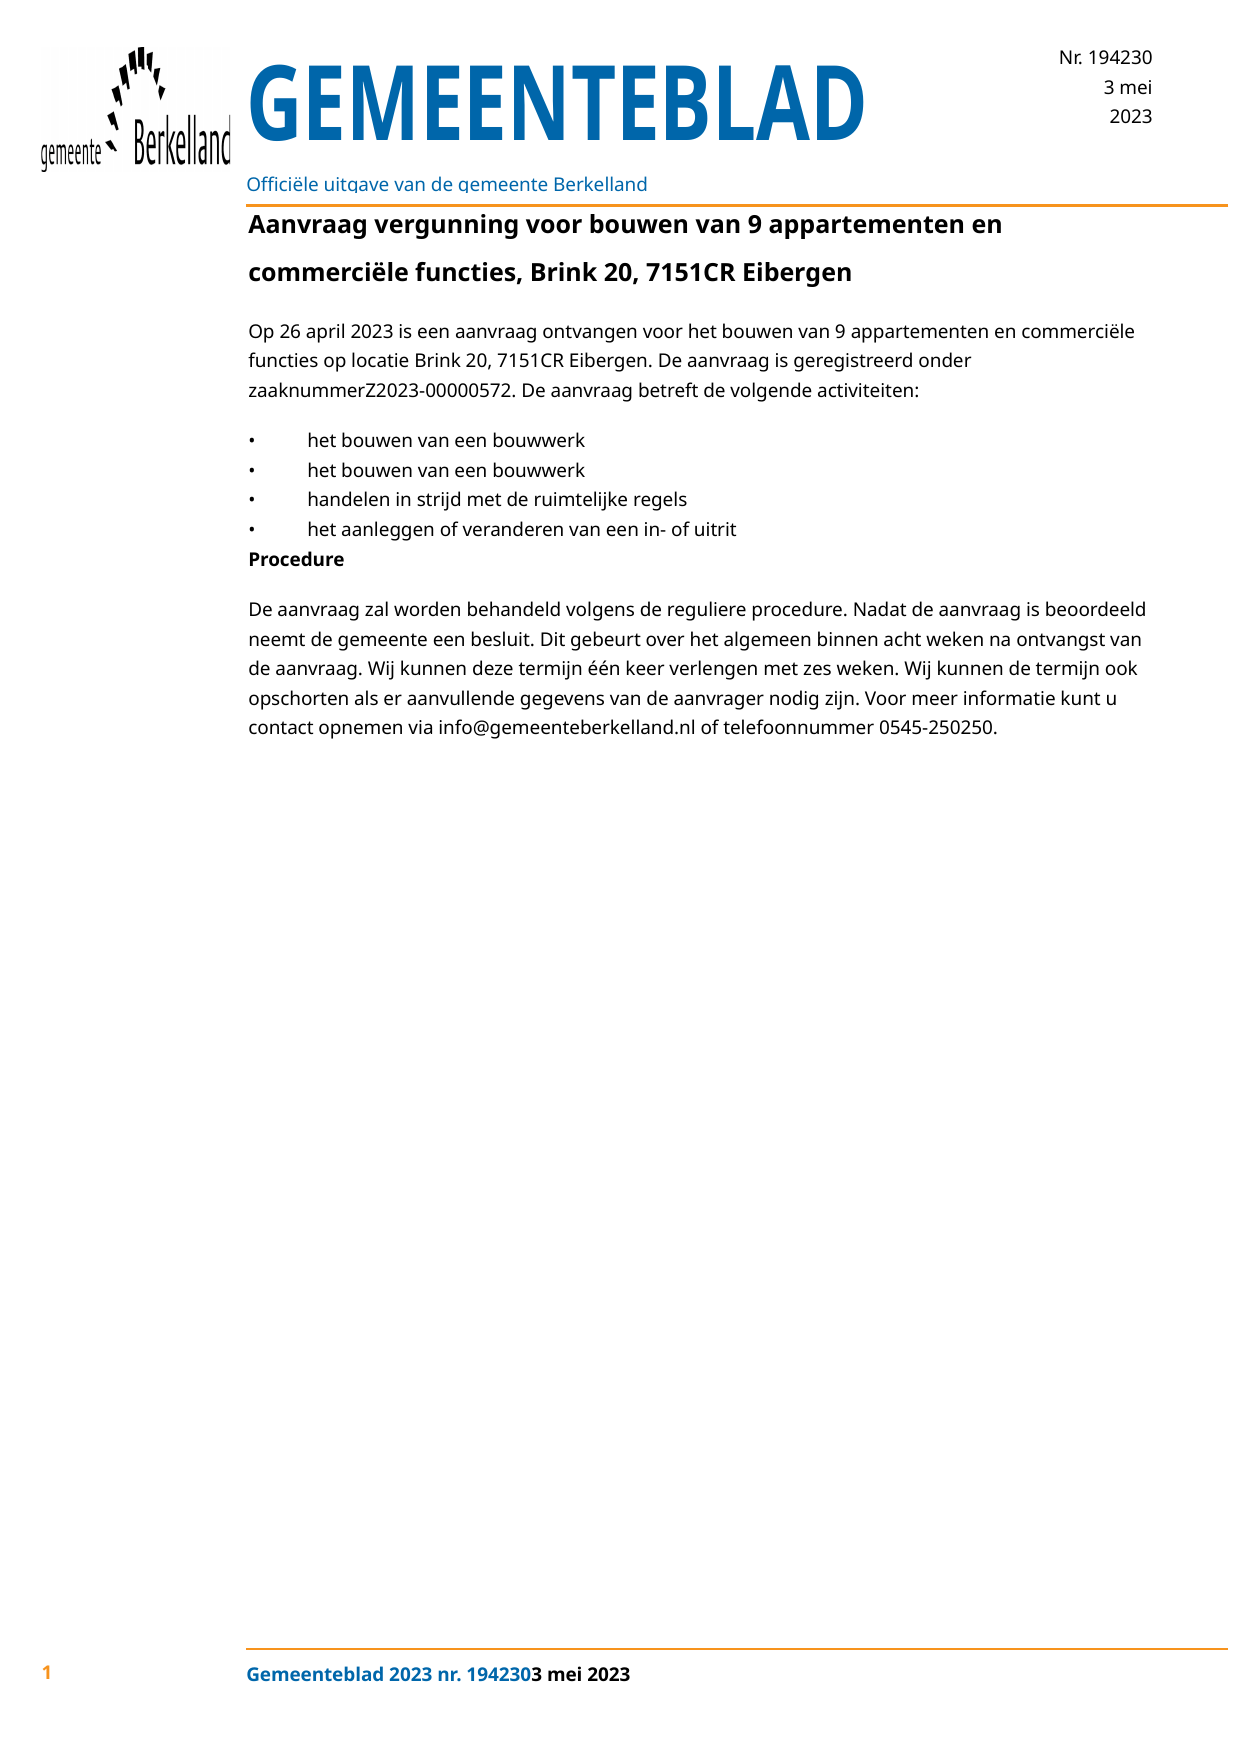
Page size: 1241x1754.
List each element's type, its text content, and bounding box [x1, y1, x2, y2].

text Op 26 april 2023 is een aanvraag ontvangen voor het bouwen van 9 appartementen en commerciële functies op locatie Brink 20, 7151CR Eibergen. De aanvraag is geregistreerd onder zaaknummerZ2023-00000572. De aanvraag betreft de volgende activiteiten: [248, 318, 1152, 403]
picture [41, 47, 231, 172]
list het bouwen van een bouwwerk [248, 457, 1152, 483]
list het bouwen van een bouwwerk [248, 427, 1152, 453]
text Procedure [248, 546, 1152, 572]
list handelen in strijd met de ruimtelijke regels [248, 487, 1152, 512]
text Aanvraag vergunning voor bouwen van 9 appartementen en commerciële functies, Brink 20, 7151CR Eibergen [248, 207, 1152, 288]
list het aanleggen of veranderen van een in- of uitrit [248, 516, 1152, 542]
text De aanvraag zal worden behandeld volgens de reguliere procedure. Nadat de aanvraag is beoordeeld neemt de gemeente een besluit. Dit gebeurt over het algemeen binnen acht weken na ontvangst van de aanvraag. Wij kunnen deze termijn één keer verlengen met zes weken. Wij kunnen de termijn ook opschorten als er aanvullende gegevens van de aanvrager nodig zijn. Voor meer informatie kunt u contact opnemen via info@gemeenteberkelland.nl of telefoonnummer 0545-250250. [248, 596, 1152, 740]
